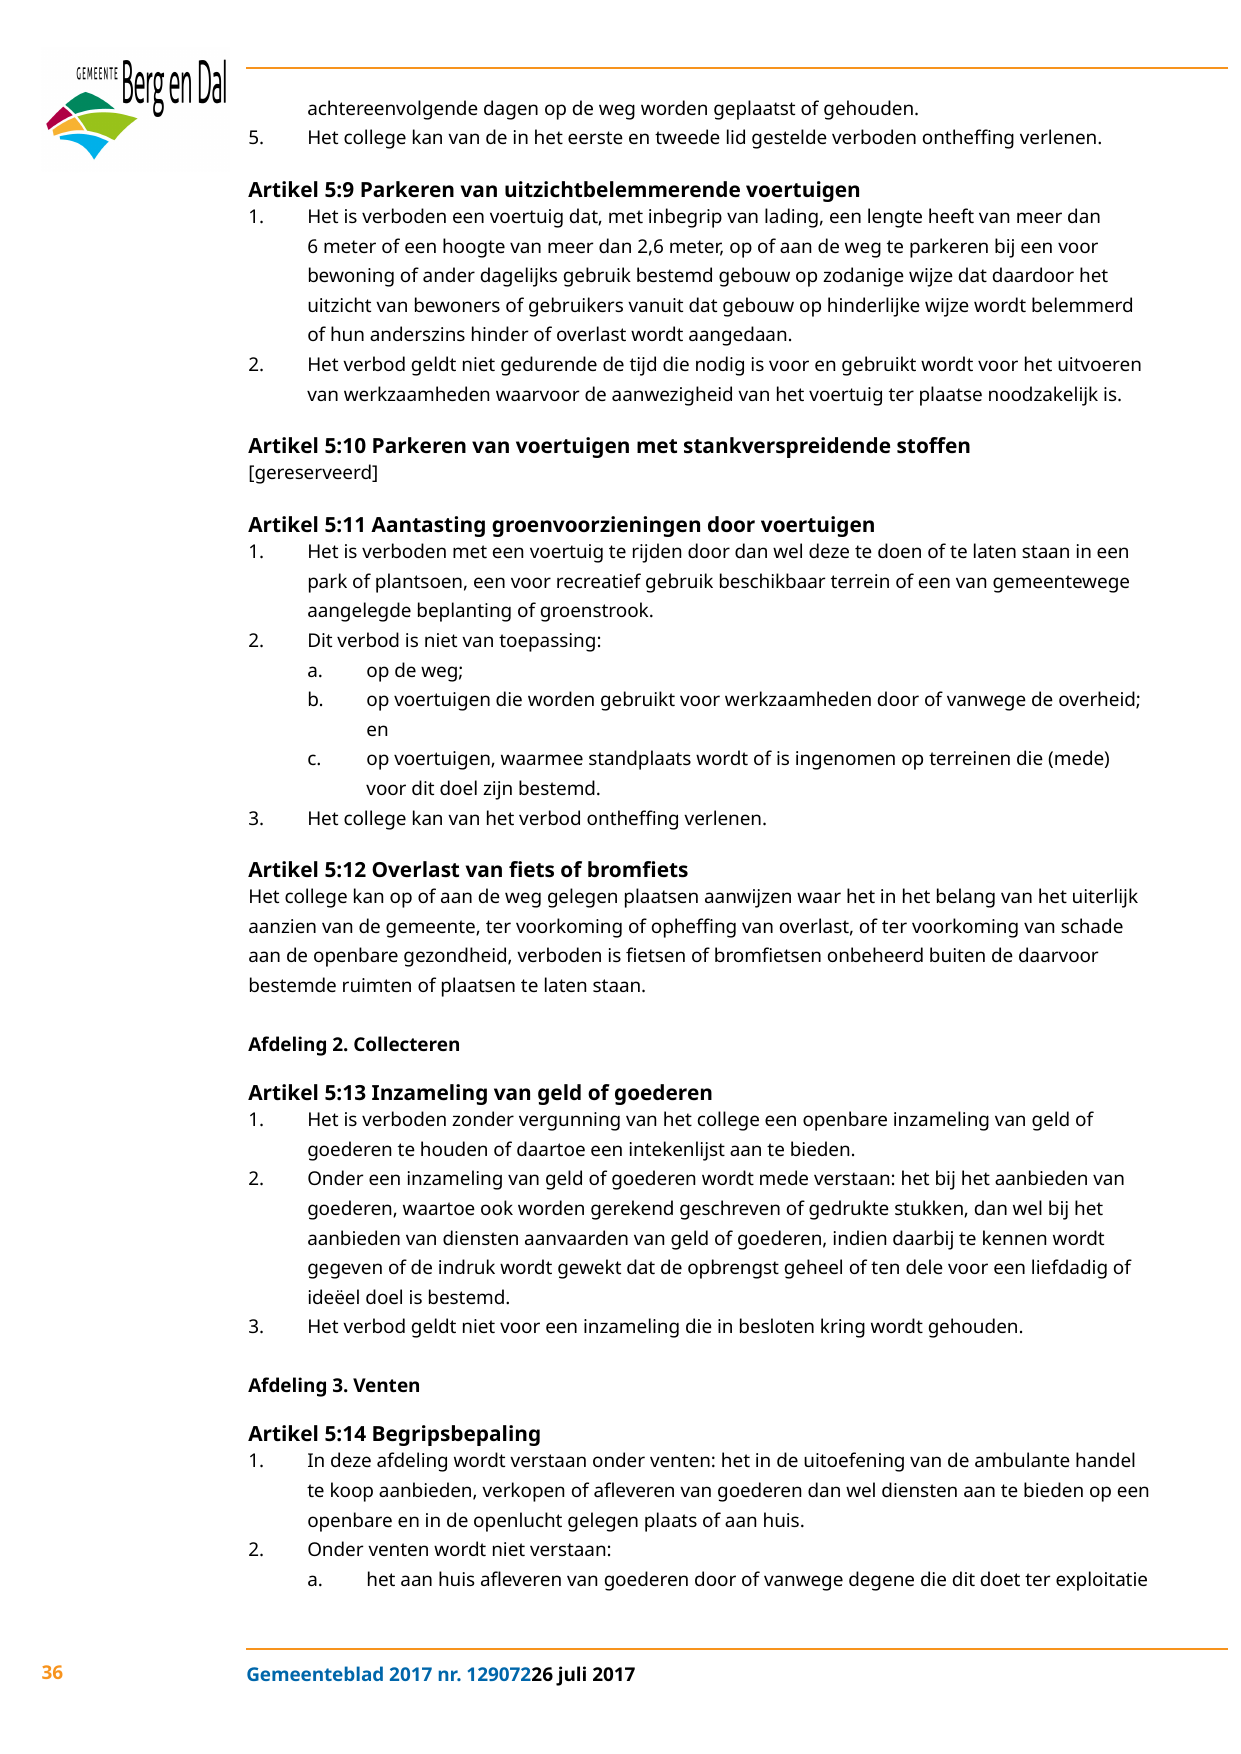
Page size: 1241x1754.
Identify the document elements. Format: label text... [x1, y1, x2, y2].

list Het college kan van de in het eerste en tweede lid gestelde verboden ontheffing verlenen. [248, 124, 1152, 150]
picture [41, 47, 231, 172]
text Artikel 5:13 Inzameling van geld of goederen [248, 1078, 1152, 1106]
list achtereenvolgende dagen op de weg worden geplaatst of gehouden. [248, 95, 1152, 121]
list Het verbod geldt niet gedurende de tijd die nodig is voor en gebruikt wordt voor het uitvoeren van werkzaamheden waarvoor de aanwezigheid van het voertuig ter plaatse noodzakelijk is. [248, 351, 1152, 406]
text [gereserveerd] [248, 459, 1152, 485]
text Artikel 5:9 Parkeren van uitzichtbelemmerende voertuigen [248, 175, 1152, 203]
text Artikel 5:12 Overlast van fiets of bromfiets [248, 855, 1152, 883]
text Afdeling 3. Venten [248, 1373, 1152, 1398]
text Het college kan op of aan de weg gelegen plaatsen aanwijzen waar het in het belang van het uiterlijk aanzien van de gemeente, ter voorkoming of opheffing van overlast, of ter voorkoming van schade aan de openbare gezondheid, verboden is fietsen of bromfietsen onbeheerd buiten de daarvoor bestemde ruimten of plaatsen te laten staan. [248, 883, 1152, 998]
list het aan huis afleveren van goederen door of vanwege degene die dit doet ter exploitatie [307, 1566, 1152, 1592]
list Het is verboden met een voertuig te rijden door dan wel deze te doen of te laten staan in een park of plantsoen, een voor recreatief gebruik beschikbaar terrein of een van gemeentewege aangelegde beplanting of groenstrook. [248, 538, 1152, 623]
list Dit verbod is niet van toepassing: [248, 627, 1152, 653]
list Onder venten wordt niet verstaan: [248, 1536, 1152, 1562]
list In deze afdeling wordt verstaan onder venten: het in de uitoefening van de ambulante handel te koop aanbieden, verkopen of afleveren van goederen dan wel diensten aan te bieden op een openbare en in de openlucht gelegen plaats of aan huis. [248, 1448, 1152, 1533]
text Afdeling 2. Collecteren [248, 1031, 1152, 1057]
list Het verbod geldt niet voor een inzameling die in besloten kring wordt gehouden. [248, 1313, 1152, 1339]
list Het college kan van het verbod ontheffing verlenen. [248, 805, 1152, 830]
list op voertuigen, waarmee standplaats wordt of is ingenomen op terreinen die (mede) voor dit doel zijn bestemd. [307, 746, 1152, 801]
list op de weg; [307, 657, 1152, 682]
list Het is verboden een voertuig dat, met inbegrip van lading, een lengte heeft van meer dan 6 meter of een hoogte van meer dan 2,6 meter, op of aan de weg te parkeren bij een voor bewoning of ander dagelijks gebruik bestemd gebouw op zodanige wijze dat daardoor het uitzicht van bewoners of gebruikers vanuit dat gebouw op hinderlijke wijze wordt belemmerd of hun anderszins hinder of overlast wordt aangedaan. [248, 203, 1152, 347]
list Onder een inzameling van geld of goederen wordt mede verstaan: het bij het aanbieden van goederen, waartoe ook worden gerekend geschreven of gedrukte stukken, dan wel bij het aanbieden van diensten aanvaarden van geld of goederen, indien daarbij te kennen wordt gegeven of de indruk wordt gewekt dat de opbrengst geheel of ten dele voor een liefdadig of ideëel doel is bestemd. [248, 1166, 1152, 1310]
list Het is verboden zonder vergunning van het college een openbare inzameling van geld of goederen te houden of daartoe een intekenlijst aan te bieden. [248, 1106, 1152, 1162]
text Artikel 5:11 Aantasting groenvoorzieningen door voertuigen [248, 510, 1152, 538]
text Artikel 5:10 Parkeren van voertuigen met stankverspreidende stoffen [248, 431, 1152, 459]
list op voertuigen die worden gebruikt voor werkzaamheden door of vanwege de overheid; en [307, 686, 1152, 742]
text Artikel 5:14 Begripsbepaling [248, 1419, 1152, 1448]
